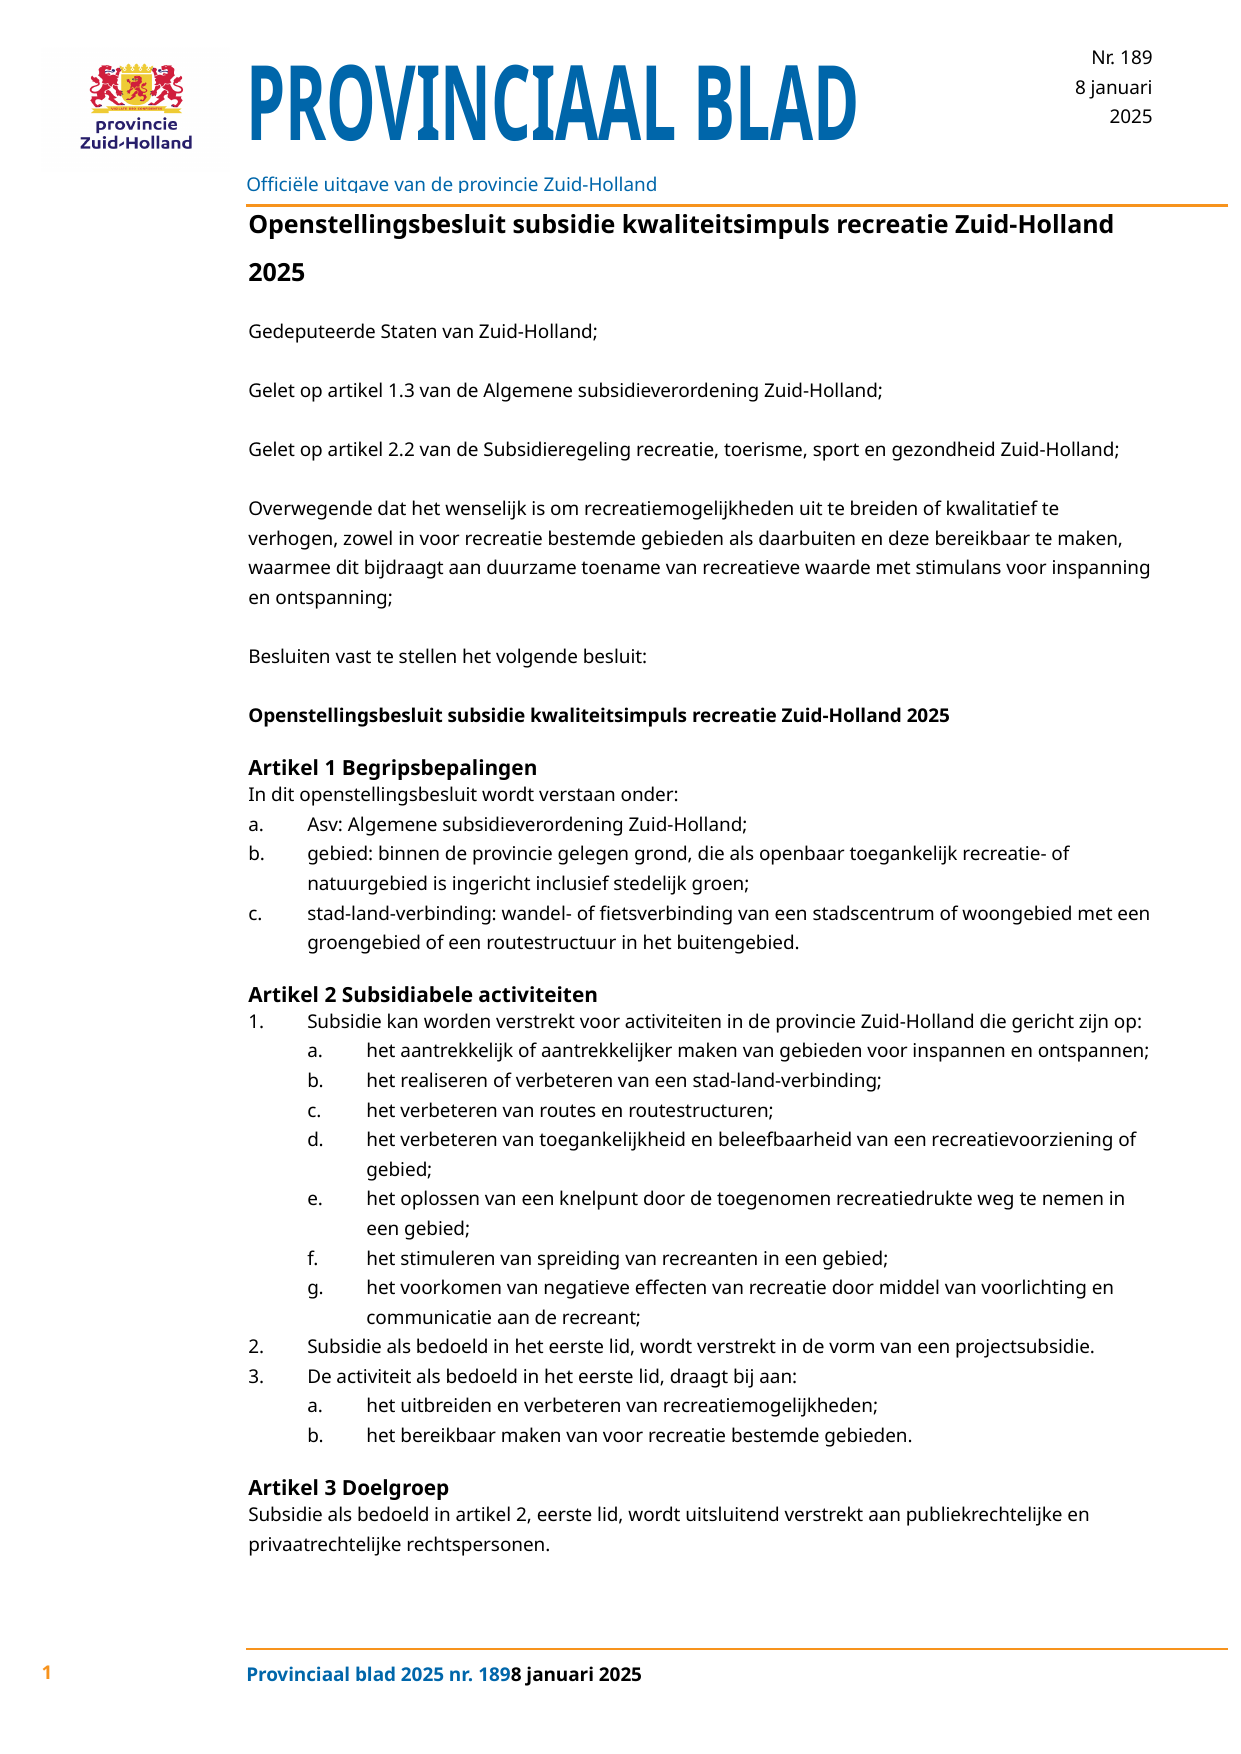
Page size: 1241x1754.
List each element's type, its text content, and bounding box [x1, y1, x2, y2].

list De activiteit als bedoeld in het eerste lid, draagt bij aan: [248, 1363, 1152, 1389]
list het realiseren of verbeteren van een stad-land-verbinding; [307, 1067, 1152, 1093]
text Openstellingsbesluit subsidie kwaliteitsimpuls recreatie Zuid-Holland 2025 [248, 207, 1152, 288]
text Artikel 3 Doelgroep [248, 1473, 1152, 1501]
text Artikel 1 Begripsbepalingen [248, 753, 1152, 781]
list Subsidie als bedoeld in het eerste lid, wordt verstrekt in de vorm van een projectsubsidie. [248, 1333, 1152, 1359]
list stad-land-verbinding: wandel- of fietsverbinding van een stadscentrum of woongebied met een groengebied of een routestructuur in het buitengebied. [248, 900, 1152, 955]
text Overwegende dat het wenselijk is om recreatiemogelijkheden uit te breiden of kwalitatief te verhogen, zowel in voor recreatie bestemde gebieden als daarbuiten en deze bereikbaar te maken, waarmee dit bijdraagt aan duurzame toename van recreatieve waarde met stimulans voor inspanning en ontspanning; [248, 495, 1152, 610]
list het aantrekkelijk of aantrekkelijker maken van gebieden voor inspannen en ontspannen; [307, 1038, 1152, 1063]
text Gelet op artikel 1.3 van de Algemene subsidieverordening Zuid-Holland; [248, 377, 1152, 403]
list het voorkomen van negatieve effecten van recreatie door middel van voorlichting en communicatie aan de recreant; [307, 1274, 1152, 1330]
list het verbeteren van routes en routestructuren; [307, 1097, 1152, 1123]
list het stimuleren van spreiding van recreanten in een gebied; [307, 1245, 1152, 1271]
picture [41, 47, 231, 172]
text Openstellingsbesluit subsidie kwaliteitsimpuls recreatie Zuid-Holland 2025 [248, 702, 1152, 728]
list het uitbreiden en verbeteren van recreatiemogelijkheden; [307, 1393, 1152, 1418]
text Gedeputeerde Staten van Zuid-Holland; [248, 318, 1152, 344]
list Asv: Algemene subsidieverordening Zuid-Holland; [248, 811, 1152, 837]
list Subsidie kan worden verstrekt voor activiteiten in de provincie Zuid-Holland die gericht zijn op: [248, 1008, 1152, 1034]
list het oplossen van een knelpunt door de toegenomen recreatiedrukte weg te nemen in een gebied; [307, 1186, 1152, 1241]
list het bereikbaar maken van voor recreatie bestemde gebieden. [307, 1422, 1152, 1448]
list het verbeteren van toegankelijkheid en beleefbaarheid van een recreatievoorziening of gebied; [307, 1126, 1152, 1182]
text In dit openstellingsbesluit wordt verstaan onder: [248, 781, 1152, 807]
list gebied: binnen de provincie gelegen grond, die als openbaar toegankelijk recreatie- of natuurgebied is ingericht inclusief stedelijk groen; [248, 841, 1152, 896]
text Subsidie als bedoeld in artikel 2, eerste lid, wordt uitsluitend verstrekt aan publiekrechtelijke en privaatrechtelijke rechtspersonen. [248, 1501, 1152, 1556]
text Artikel 2 Subsidiabele activiteiten [248, 980, 1152, 1008]
text Besluiten vast te stellen het volgende besluit: [248, 643, 1152, 669]
text Gelet op artikel 2.2 van de Subsidieregeling recreatie, toerisme, sport en gezondheid Zuid-Holland; [248, 436, 1152, 462]
